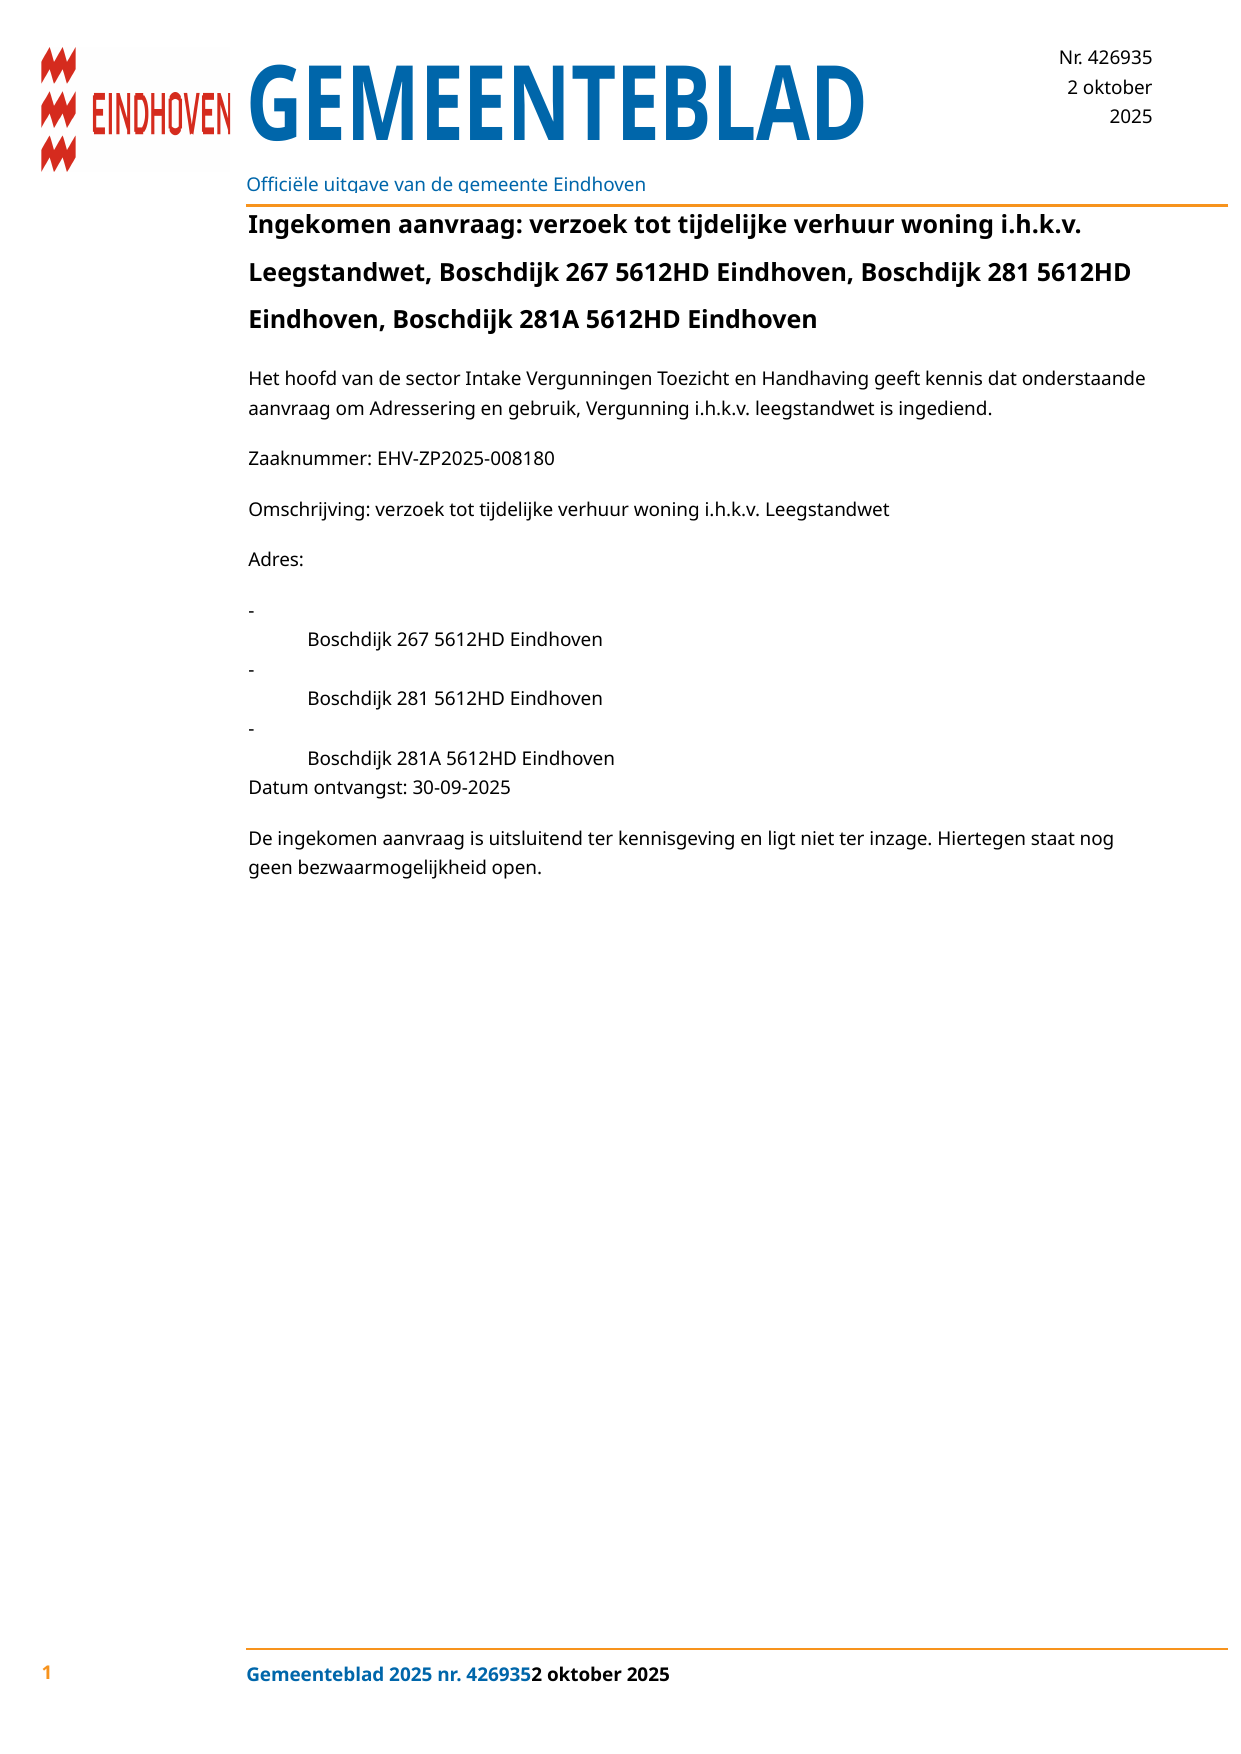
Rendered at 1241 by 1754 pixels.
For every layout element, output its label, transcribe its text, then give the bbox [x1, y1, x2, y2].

text Ingekomen aanvraag: verzoek tot tijdelijke verhuur woning i.h.k.v. Leegstandwet, Boschdijk 267 5612HD Eindhoven, Boschdijk 281 5612HD Eindhoven, Boschdijk 281A 5612HD Eindhoven [248, 207, 1152, 336]
picture [41, 47, 231, 172]
list Boschdijk 267 5612HD Eindhoven [248, 626, 1152, 652]
list Boschdijk 281A 5612HD Eindhoven [248, 745, 1152, 770]
list Boschdijk 281 5612HD Eindhoven [248, 686, 1152, 711]
text Adres: [248, 546, 1152, 572]
text De ingekomen aanvraag is uitsluitend ter kennisgeving en ligt niet ter inzage. Hiertegen staat nog geen bezwaarmogelijkheid open. [248, 825, 1152, 880]
text Datum ontvangst: 30-09-2025 [248, 774, 1152, 800]
text Het hoofd van de sector Intake Vergunningen Toezicht en Handhaving geeft kennis dat onderstaande aanvraag om Adressering en gebruik, Vergunning i.h.k.v. leegstandwet is ingediend. [248, 366, 1152, 421]
text Omschrijving: verzoek tot tijdelijke verhuur woning i.h.k.v. Leegstandwet [248, 496, 1152, 522]
text Zaaknummer: EHV-ZP2025-008180 [248, 446, 1152, 471]
